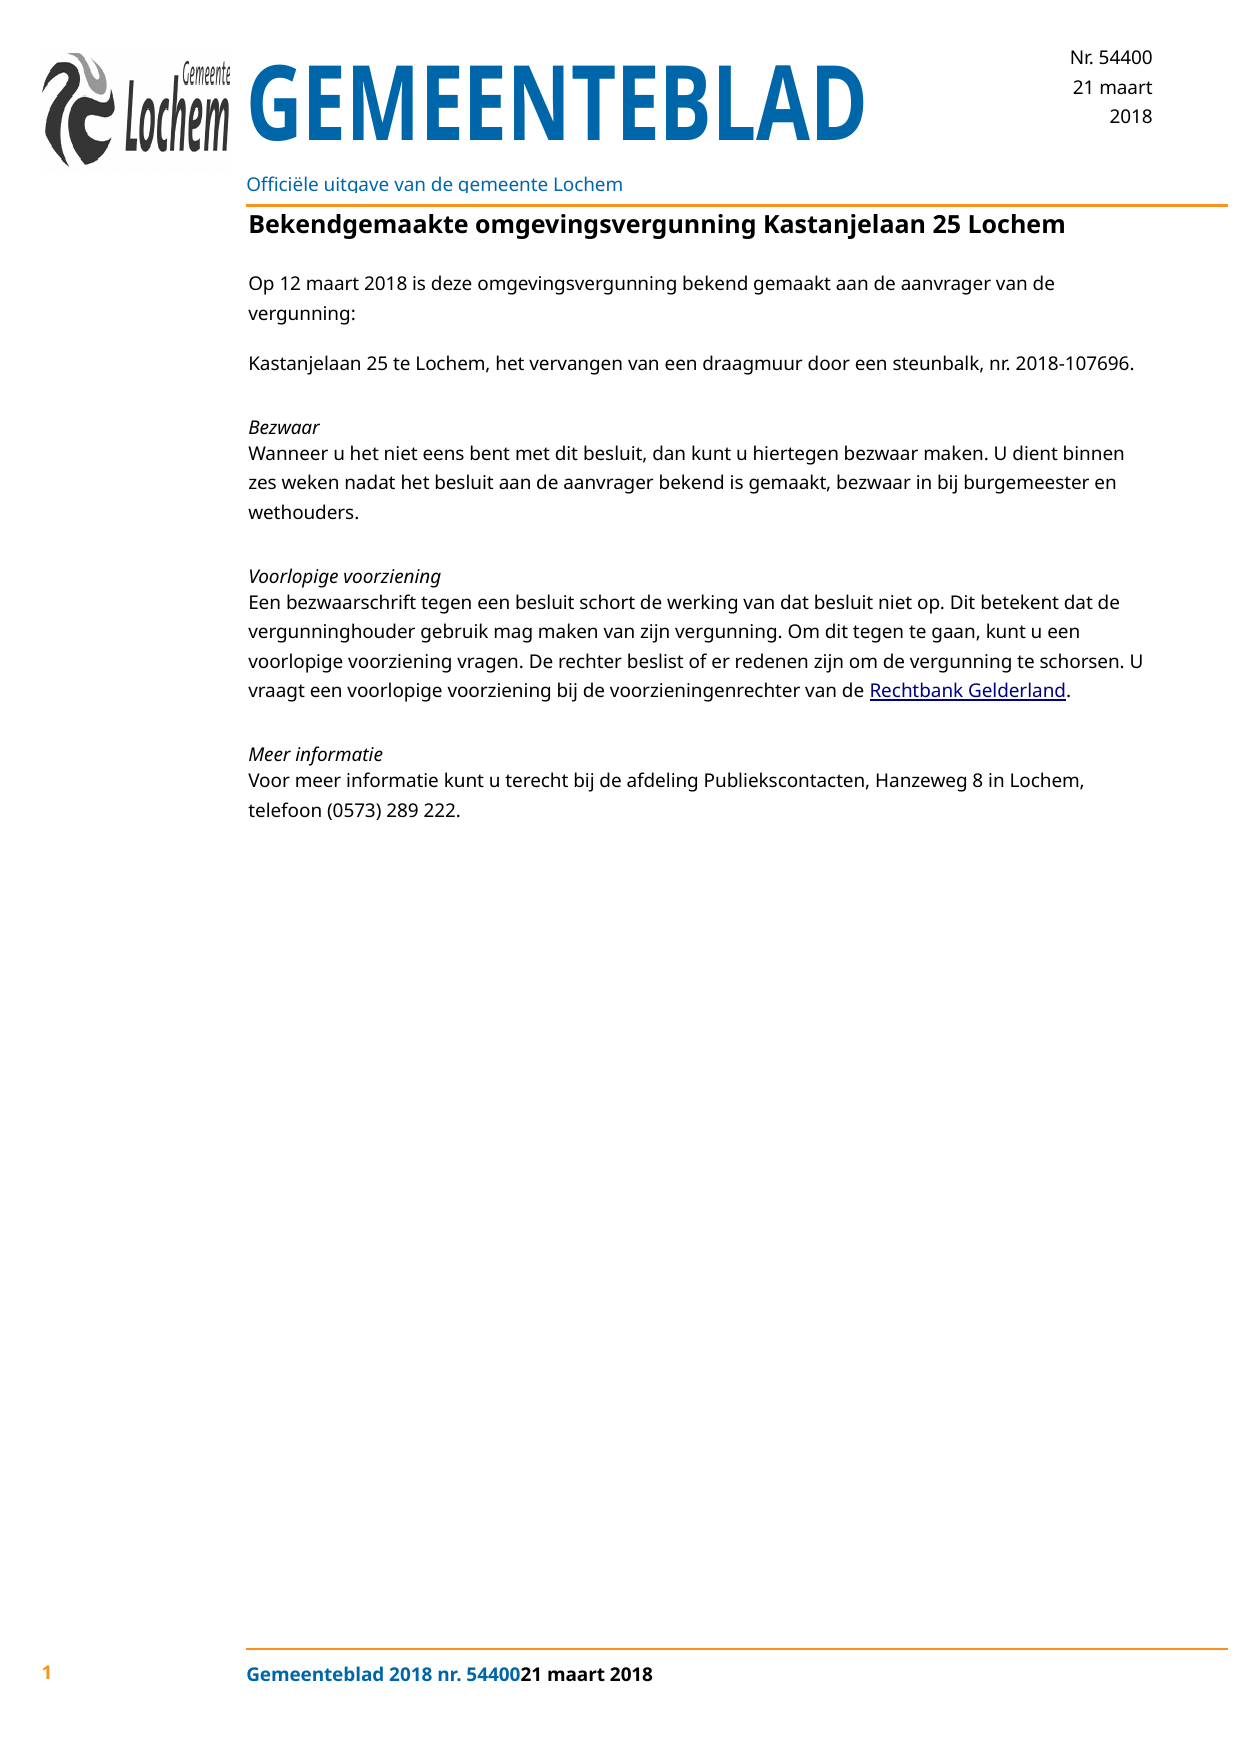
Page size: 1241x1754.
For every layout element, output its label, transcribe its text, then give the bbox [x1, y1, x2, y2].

text Bezwaar [248, 414, 1152, 440]
text Voor meer informatie kunt u terecht bij de afdeling Publiekscontacten, Hanzeweg 8 in Lochem, telefoon (0573) 289 222. [248, 767, 1152, 823]
text Voorlopige voorziening [248, 563, 1152, 589]
text Meer informatie [248, 742, 1152, 767]
text Een bezwaarschrift tegen een besluit schort de werking van dat besluit niet op. Dit betekent dat de vergunninghouder gebruik mag maken van zijn vergunning. Om dit tegen te gaan, kunt u een voorlopige voorziening vragen. De rechter beslist of er redenen zijn om de vergunning te schorsen. U vraagt een voorlopige voorziening bij de voorzieningenrechter van de Rechtbank Gelderland. [248, 589, 1152, 703]
text Wanneer u het niet eens bent met dit besluit, dan kunt u hiertegen bezwaar maken. U dient binnen zes weken nadat het besluit aan de aanvrager bekend is gemaakt, bezwaar in bij burgemeester en wethouders. [248, 440, 1152, 525]
text Op 12 maart 2018 is deze omgevingsvergunning bekend gemaakt aan de aanvrager van de vergunning: [248, 270, 1152, 326]
text Kastanjelaan 25 te Lochem, het vervangen van een draagmuur door een steunbalk, nr. 2018-107696. [248, 350, 1152, 376]
text Bekendgemaakte omgevingsvergunning Kastanjelaan 25 Lochem [248, 207, 1152, 241]
picture [41, 47, 231, 172]
